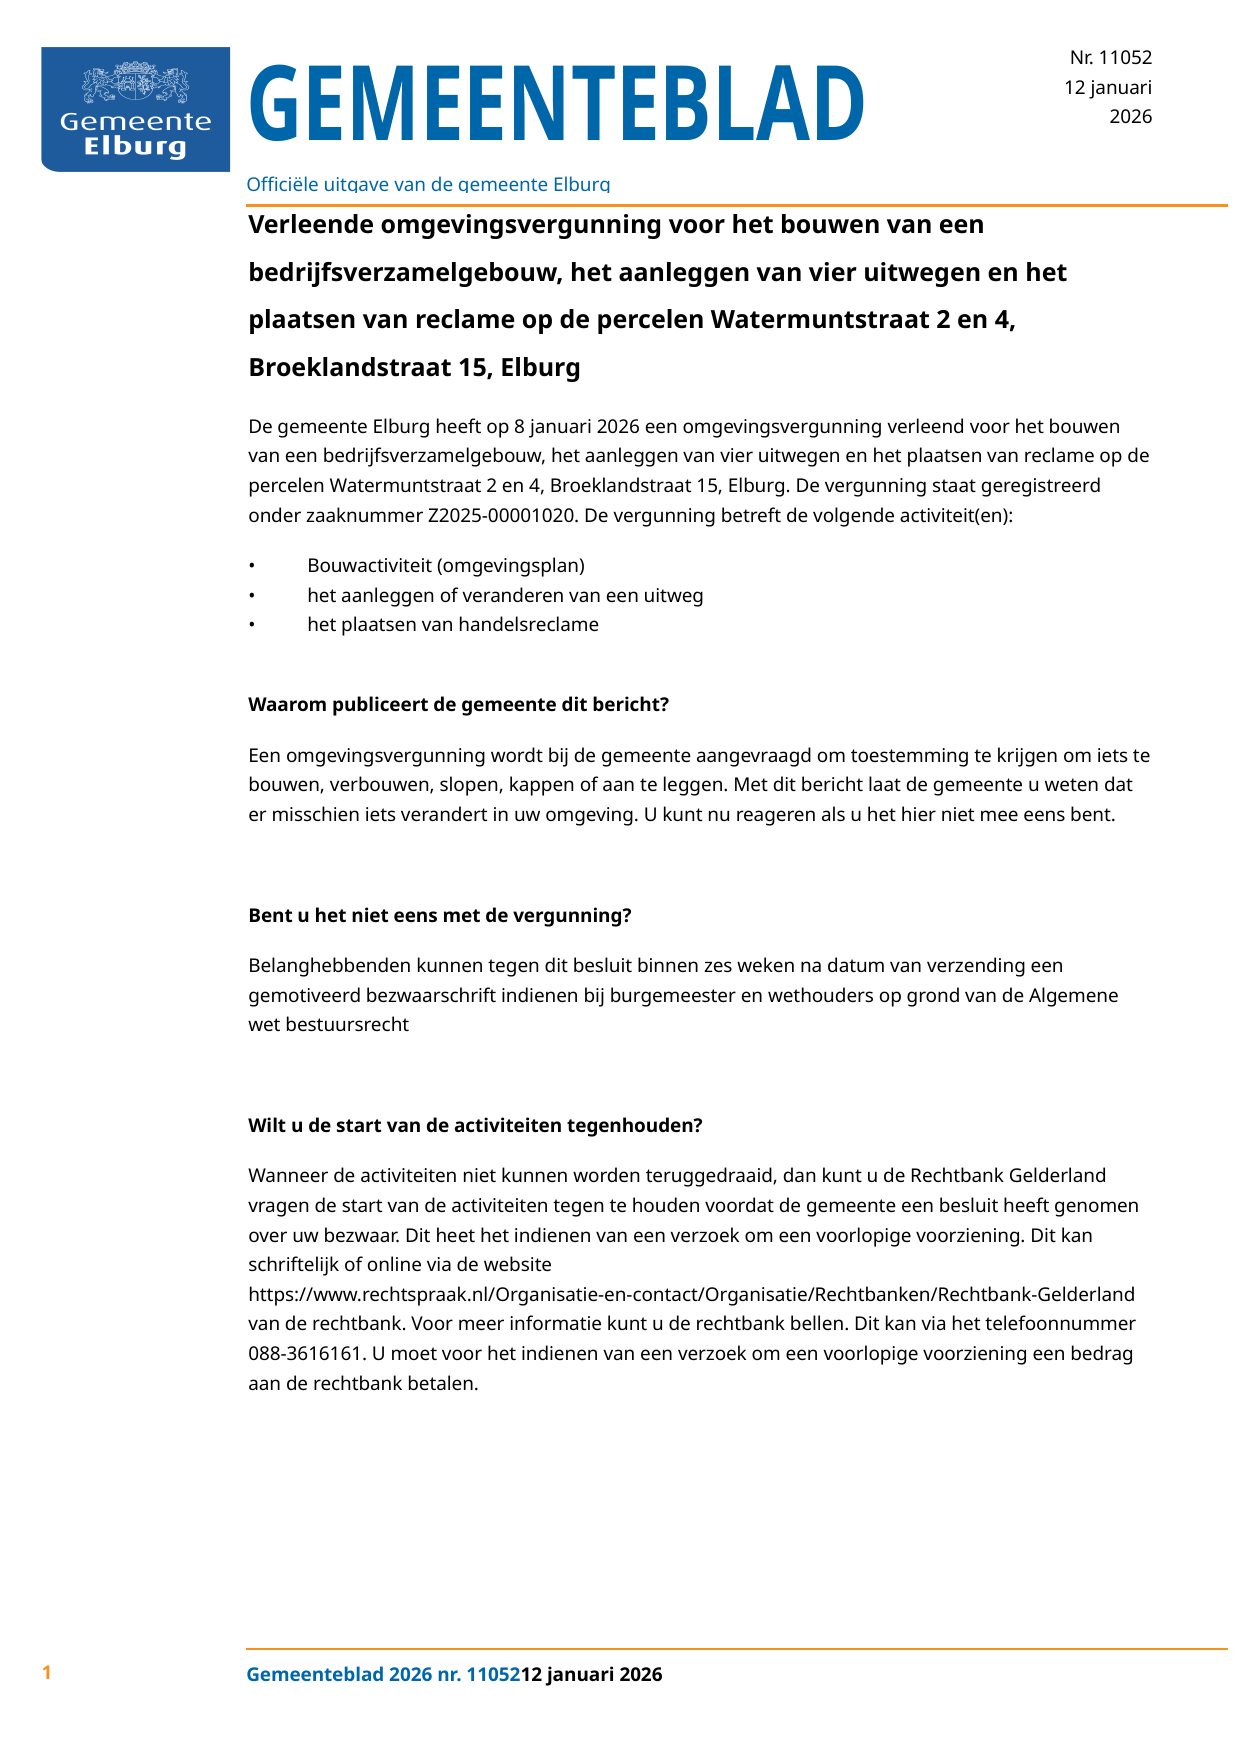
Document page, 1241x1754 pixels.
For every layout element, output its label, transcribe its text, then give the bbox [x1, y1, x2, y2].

text Bent u het niet eens met de vergunning? [248, 902, 1152, 928]
text Een omgevingsvergunning wordt bij de gemeente aangevraagd om toestemming te krijgen om iets te bouwen, verbouwen, slopen, kappen of aan te leggen. Met dit bericht laat de gemeente u weten dat er misschien iets verandert in uw omgeving. U kunt nu reageren als u het hier niet mee eens bent. [248, 742, 1152, 827]
text Wanneer de activiteiten niet kunnen worden teruggedraaid, dan kunt u de Rechtbank Gelderland vragen de start van de activiteiten tegen te houden voordat de gemeente een besluit heeft genomen over uw bezwaar. Dit heet het indienen van een verzoek om een voorlopige voorziening. Dit kan schriftelijk of online via de website https://www.rechtspraak.nl/Organisatie-en-contact/Organisatie/Rechtbanken/Rechtbank-Gelderland van de rechtbank. Voor meer informatie kunt u de rechtbank bellen. Dit kan via het telefoonnummer 088-3616161. U moet voor het indienen van een verzoek om een voorlopige voorziening een bedrag aan de rechtbank betalen. [248, 1163, 1152, 1396]
list het plaatsen van handelsreclame [248, 611, 1152, 637]
text Wilt u de start van de activiteiten tegenhouden? [248, 1112, 1152, 1138]
text De gemeente Elburg heeft op 8 januari 2026 een omgevingsvergunning verleend voor het bouwen van een bedrijfsverzamelgebouw, het aanleggen van vier uitwegen en het plaatsen van reclame op de percelen Watermuntstraat 2 en 4, Broeklandstraat 15, Elburg. De vergunning staat geregistreerd onder zaaknummer Z2025-00001020. De vergunning betreft de volgende activiteit(en): [248, 413, 1152, 528]
text Verleende omgevingsvergunning voor het bouwen van een bedrijfsverzamelgebouw, het aanleggen van vier uitwegen en het plaatsen van reclame op de percelen Watermuntstraat 2 en 4, Broeklandstraat 15, Elburg [248, 207, 1152, 384]
text Belanghebbenden kunnen tegen dit besluit binnen zes weken na datum van verzending een gemotiveerd bezwaarschrift indienen bij burgemeester en wethouders op grond van de Algemene wet bestuursrecht [248, 952, 1152, 1037]
list het aanleggen of veranderen van een uitweg [248, 582, 1152, 608]
text Waarom publiceert de gemeente dit bericht? [248, 691, 1152, 717]
picture [41, 47, 231, 172]
list Bouwactiviteit (omgevingsplan) [248, 552, 1152, 578]
